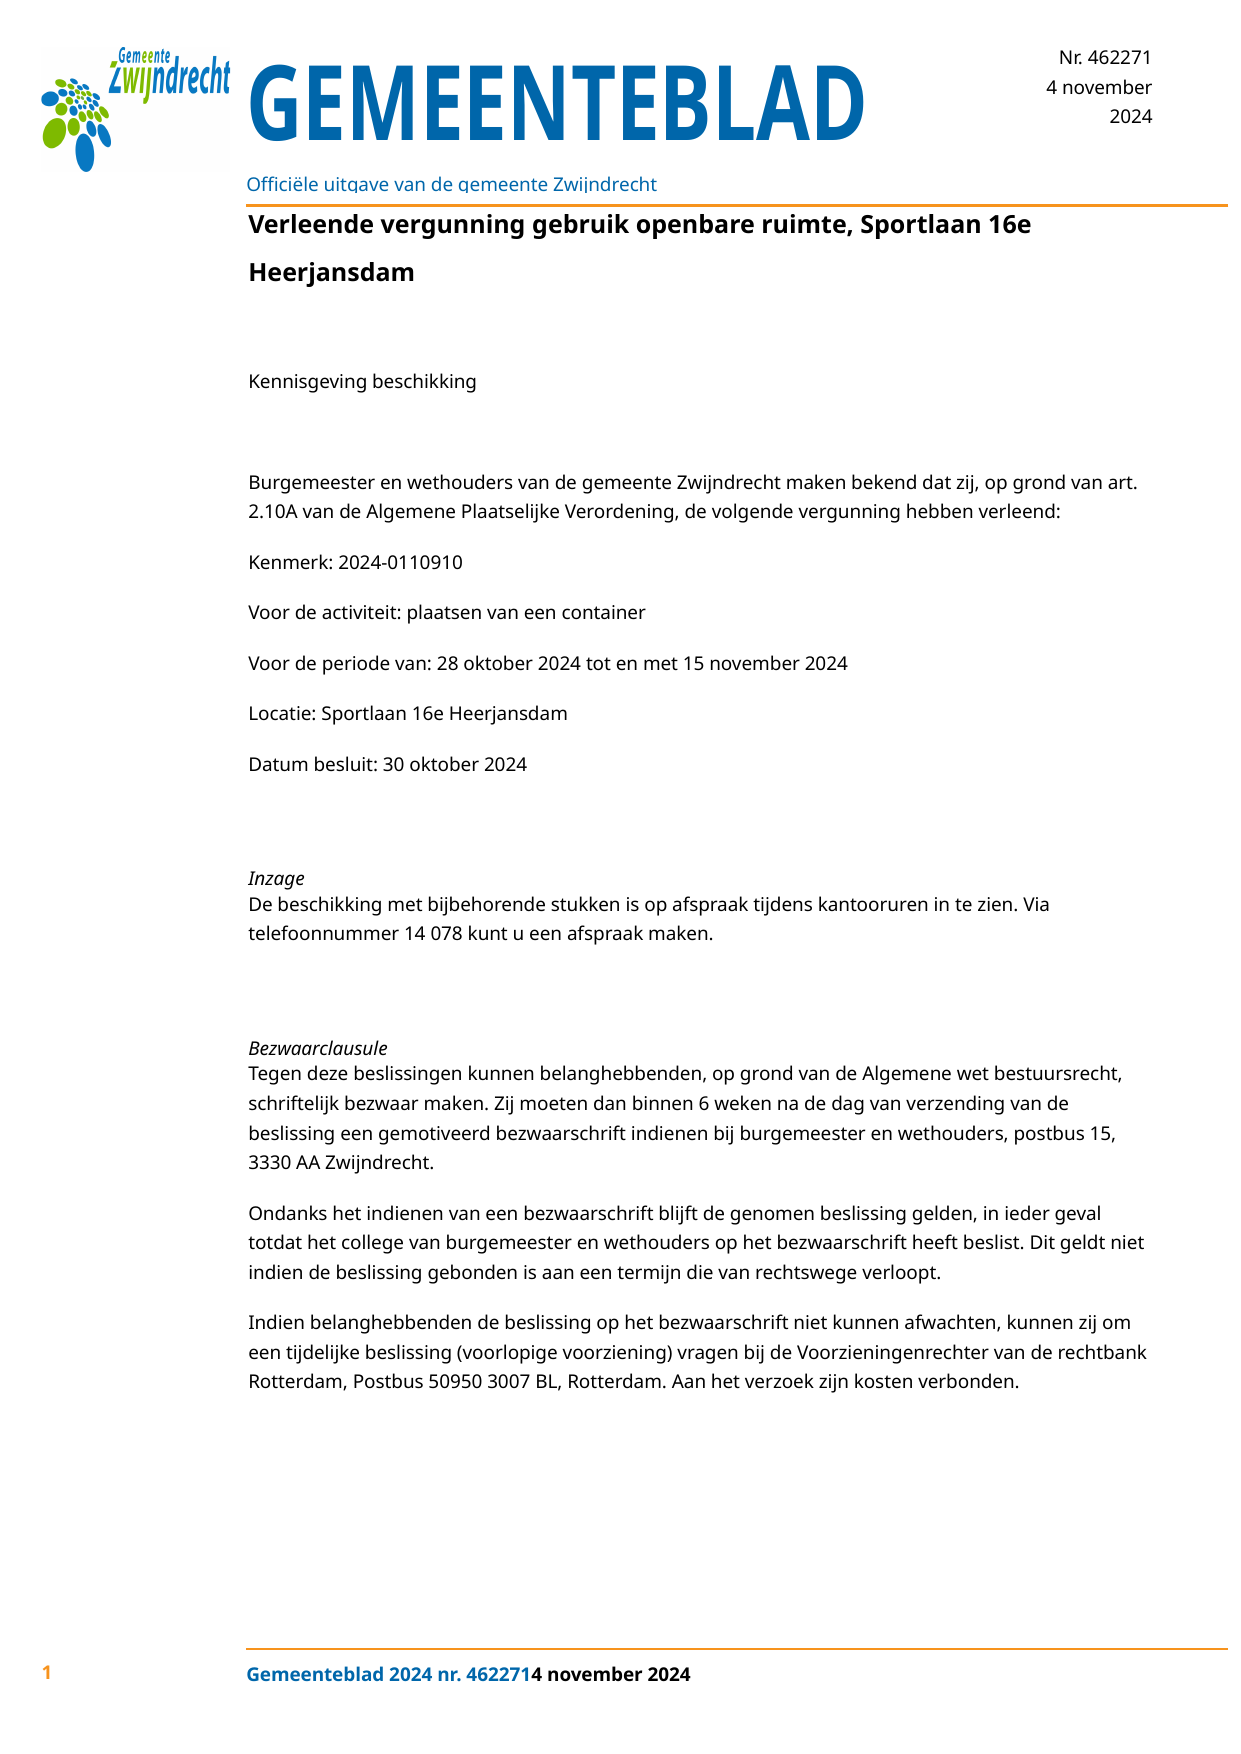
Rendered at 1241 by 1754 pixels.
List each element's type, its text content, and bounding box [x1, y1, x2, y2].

text Bezwaarclausule [248, 1035, 1152, 1061]
text Verleende vergunning gebruik openbare ruimte, Sportlaan 16e Heerjansdam [248, 207, 1152, 288]
text Inzage [248, 865, 1152, 891]
picture [41, 47, 231, 172]
text Datum besluit: 30 oktober 2024 [248, 751, 1152, 777]
text De beschikking met bijbehorende stukken is op afspraak tijdens kantooruren in te zien. Via telefoonnummer 14 078 kunt u een afspraak maken. [248, 891, 1152, 946]
text Locatie: Sportlaan 16e Heerjansdam [248, 700, 1152, 726]
text Indien belanghebbenden de beslissing op het bezwaarschrift niet kunnen afwachten, kunnen zij om een tijdelijke beslissing (voorlopige voorziening) vragen bij de Voorzieningenrechter van de rechtbank Rotterdam, Postbus 50950 3007 BL, Rotterdam. Aan het verzoek zijn kosten verbonden. [248, 1309, 1152, 1394]
text Voor de periode van: 28 oktober 2024 tot en met 15 november 2024 [248, 650, 1152, 676]
text Kennisgeving beschikking [248, 368, 1152, 394]
text Voor de activiteit: plaatsen van een container [248, 599, 1152, 625]
text Ondanks het indienen van een bezwaarschrift blijft de genomen beslissing gelden, in ieder geval totdat het college van burgemeester en wethouders op het bezwaarschrift heeft beslist. Dit geldt niet indien de beslissing gebonden is aan een termijn die van rechtswege verloopt. [248, 1200, 1152, 1285]
text Tegen deze beslissingen kunnen belanghebbenden, op grond van de Algemene wet bestuursrecht, schriftelijk bezwaar maken. Zij moeten dan binnen 6 weken na de dag van verzending van de beslissing een gemotiveerd bezwaarschrift indienen bij burgemeester en wethouders, postbus 15, 3330 AA Zwijndrecht. [248, 1061, 1152, 1175]
text Burgemeester en wethouders van de gemeente Zwijndrecht maken bekend dat zij, op grond van art. 2.10A van de Algemene Plaatselijke Verordening, de volgende vergunning hebben verleend: [248, 469, 1152, 524]
text Kenmerk: 2024-0110910 [248, 549, 1152, 575]
